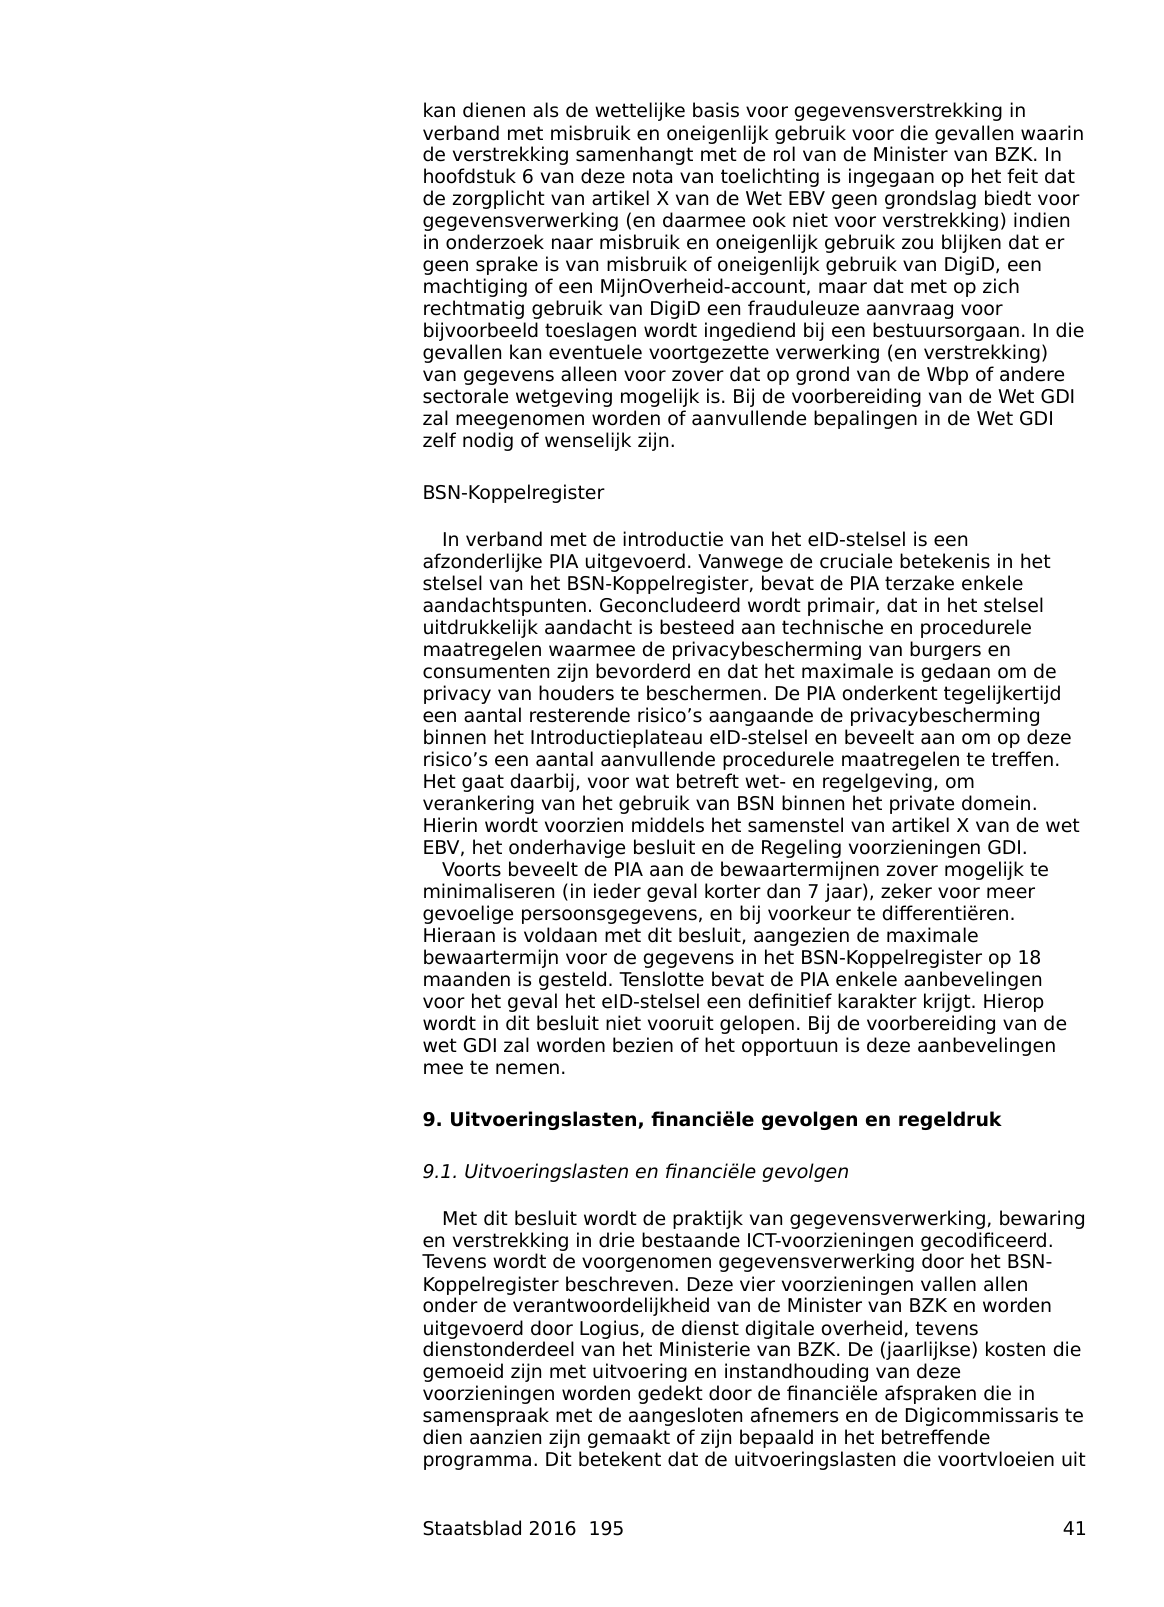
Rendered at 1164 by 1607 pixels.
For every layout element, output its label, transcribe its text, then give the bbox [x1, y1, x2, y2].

subtitle 9.1. Uitvoeringslasten en financiële gevolgen [422, 1161, 1087, 1182]
subtitle 9. Uitvoeringslasten, financiële gevolgen en regeldruk [422, 1108, 1087, 1131]
text Voorts beveelt de PIA aan de bewaartermijnen zover mogelijk te minimaliseren (in ieder geval korter dan 7 jaar), zeker voor meer gevoelige persoonsgegevens, en bij voorkeur te differentiëren. Hieraan is voldaan met dit besluit, aangezien de maximale bewaartermijn voor de gegevens in het BSN-Koppelregister op 18 maanden is gesteld. Tenslotte bevat de PIA enkele aanbevelingen voor het geval het eID-stelsel een definitief karakter krijgt. Hierop wordt in dit besluit niet vooruit gelopen. Bij de voorbereiding van de wet GDI zal worden bezien of het opportuun is deze aanbevelingen mee te nemen. [422, 859, 1087, 1078]
subtitle BSN-Koppelregister [422, 482, 1087, 504]
text Met dit besluit wordt de praktijk van gegevensverwerking, bewaring en verstrekking in drie bestaande ICT-voorzieningen gecodificeerd. Tevens wordt de voorgenomen gegevensverwerking door het BSN-Koppelregister beschreven. Deze vier voorzieningen vallen allen onder de verantwoordelijkheid van de Minister van BZK en worden uitgevoerd door Logius, de dienst digitale overheid, tevens dienstonderdeel van het Ministerie van BZK. De (jaarlijkse) kosten die gemoeid zijn met uitvoering en instandhouding van deze voorzieningen worden gedekt door de financiële afspraken die in samenspraak met de aangesloten afnemers en de Digicommissaris te dien aanzien zijn gemaakt of zijn bepaald in het betreffende programma. Dit betekent dat de uitvoeringslasten die voortvloeien uit [422, 1207, 1087, 1471]
text kan dienen als de wettelijke basis voor gegevensverstrekking in verband met misbruik en oneigenlijk gebruik voor die gevallen waarin de verstrekking samenhangt met de rol van de Minister van BZK. In hoofdstuk 6 van deze nota van toelichting is ingegaan op het feit dat de zorgplicht van artikel X van de Wet EBV geen grondslag biedt voor gegevensverwerking (en daarmee ook niet voor verstrekking) indien in onderzoek naar misbruik en oneigenlijk gebruik zou blijken dat er geen sprake is van misbruik of oneigenlijk gebruik van DigiD, een machtiging of een MijnOverheid-account, maar dat met op zich rechtmatig gebruik van DigiD een frauduleuze aanvraag voor bijvoorbeeld toeslagen wordt ingediend bij een bestuursorgaan. In die gevallen kan eventuele voortgezette verwerking (en verstrekking) van gegevens alleen voor zover dat op grond van de Wbp of andere sectorale wetgeving mogelijk is. Bij de voorbereiding van de Wet GDI zal meegenomen worden of aanvullende bepalingen in de Wet GDI zelf nodig of wenselijk zijn. [422, 100, 1087, 452]
text In verband met de introductie van het eID-stelsel is een afzonderlijke PIA uitgevoerd. Vanwege de cruciale betekenis in het stelsel van het BSN-Koppelregister, bevat de PIA terzake enkele aandachtspunten. Geconcludeerd wordt primair, dat in het stelsel uitdrukkelijk aandacht is besteed aan technische en procedurele maatregelen waarmee de privacybescherming van burgers en consumenten zijn bevorderd en dat het maximale is gedaan om de privacy van houders te beschermen. De PIA onderkent tegelijkertijd een aantal resterende risico’s aangaande de privacybescherming binnen het Introductieplateau eID-stelsel en beveelt aan om op deze risico’s een aantal aanvullende procedurele maatregelen te treffen. Het gaat daarbij, voor wat betreft wet- en regelgeving, om verankering van het gebruik van BSN binnen het private domein. Hierin wordt voorzien middels het samenstel van artikel X van de wet EBV, het onderhavige besluit en de Regeling voorzieningen GDI. [422, 529, 1087, 859]
